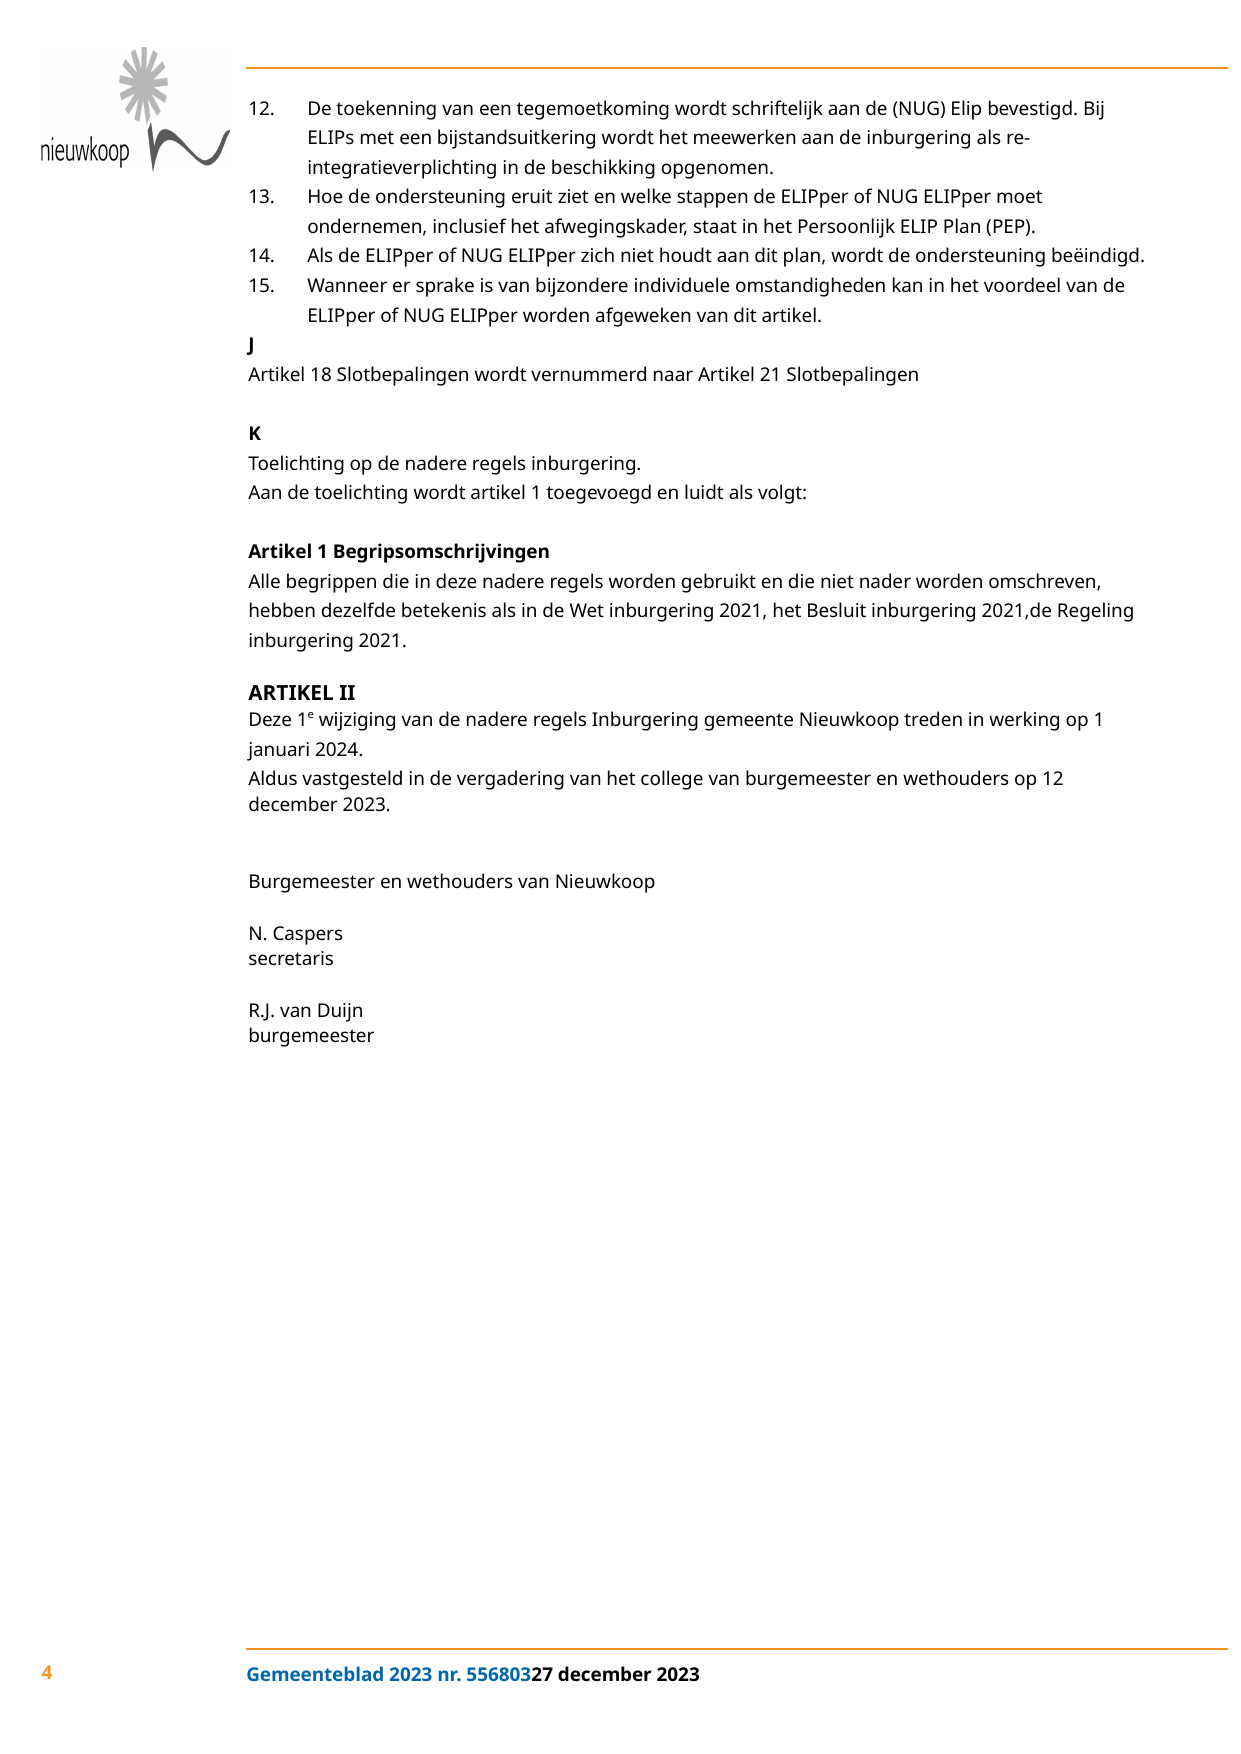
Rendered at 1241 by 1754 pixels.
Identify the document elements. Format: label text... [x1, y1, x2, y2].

text R.J. van Duijn [248, 997, 1152, 1023]
text burgemeester [248, 1023, 1152, 1048]
list Als de ELIPper of NUG ELIPper zich niet houdt aan dit plan, wordt de ondersteuning beëindigd. [248, 243, 1152, 268]
text Artikel 1 Begripsomschrijvingen [248, 538, 1152, 564]
text K [248, 420, 1152, 446]
text ARTIKEL II [248, 678, 1152, 706]
text J [248, 331, 1152, 357]
text Toelichting op de nadere regels inburgering. [248, 450, 1152, 476]
text Aldus vastgesteld in de vergadering van het college van burgemeester en wethouders op 12 december 2023. [248, 765, 1152, 817]
list Hoe de ondersteuning eruit ziet en welke stappen de ELIPper of NUG ELIPper moet ondernemen, inclusief het afwegingskader, staat in het Persoonlijk ELIP Plan (PEP). [248, 183, 1152, 239]
text Burgemeester en wethouders van Nieuwkoop [248, 868, 1152, 894]
text secretaris [248, 945, 1152, 971]
list De toekenning van een tegemoetkoming wordt schriftelijk aan de (NUG) Elip bevestigd. Bij ELIPs met een bijstandsuitkering wordt het meewerken aan de inburgering als re-integratieverplichting in de beschikking opgenomen. [248, 95, 1152, 180]
text N. Caspers [248, 920, 1152, 945]
text Alle begrippen die in deze nadere regels worden gebruikt en die niet nader worden omschreven, hebben dezelfde betekenis als in de Wet inburgering 2021, het Besluit inburgering 2021,de Regeling inburgering 2021. [248, 568, 1152, 653]
text Artikel 18 Slotbepalingen wordt vernummerd naar Artikel 21 Slotbepalingen [248, 361, 1152, 387]
text Aan de toelichting wordt artikel 1 toegevoegd en luidt als volgt: [248, 479, 1152, 505]
picture [41, 47, 231, 172]
list Wanneer er sprake is van bijzondere individuele omstandigheden kan in het voordeel van de ELIPper of NUG ELIPper worden afgeweken van dit artikel. [248, 272, 1152, 328]
text Deze 1e wijziging van de nadere regels Inburgering gemeente Nieuwkoop treden in werking op 1 januari 2024. [248, 706, 1152, 761]
